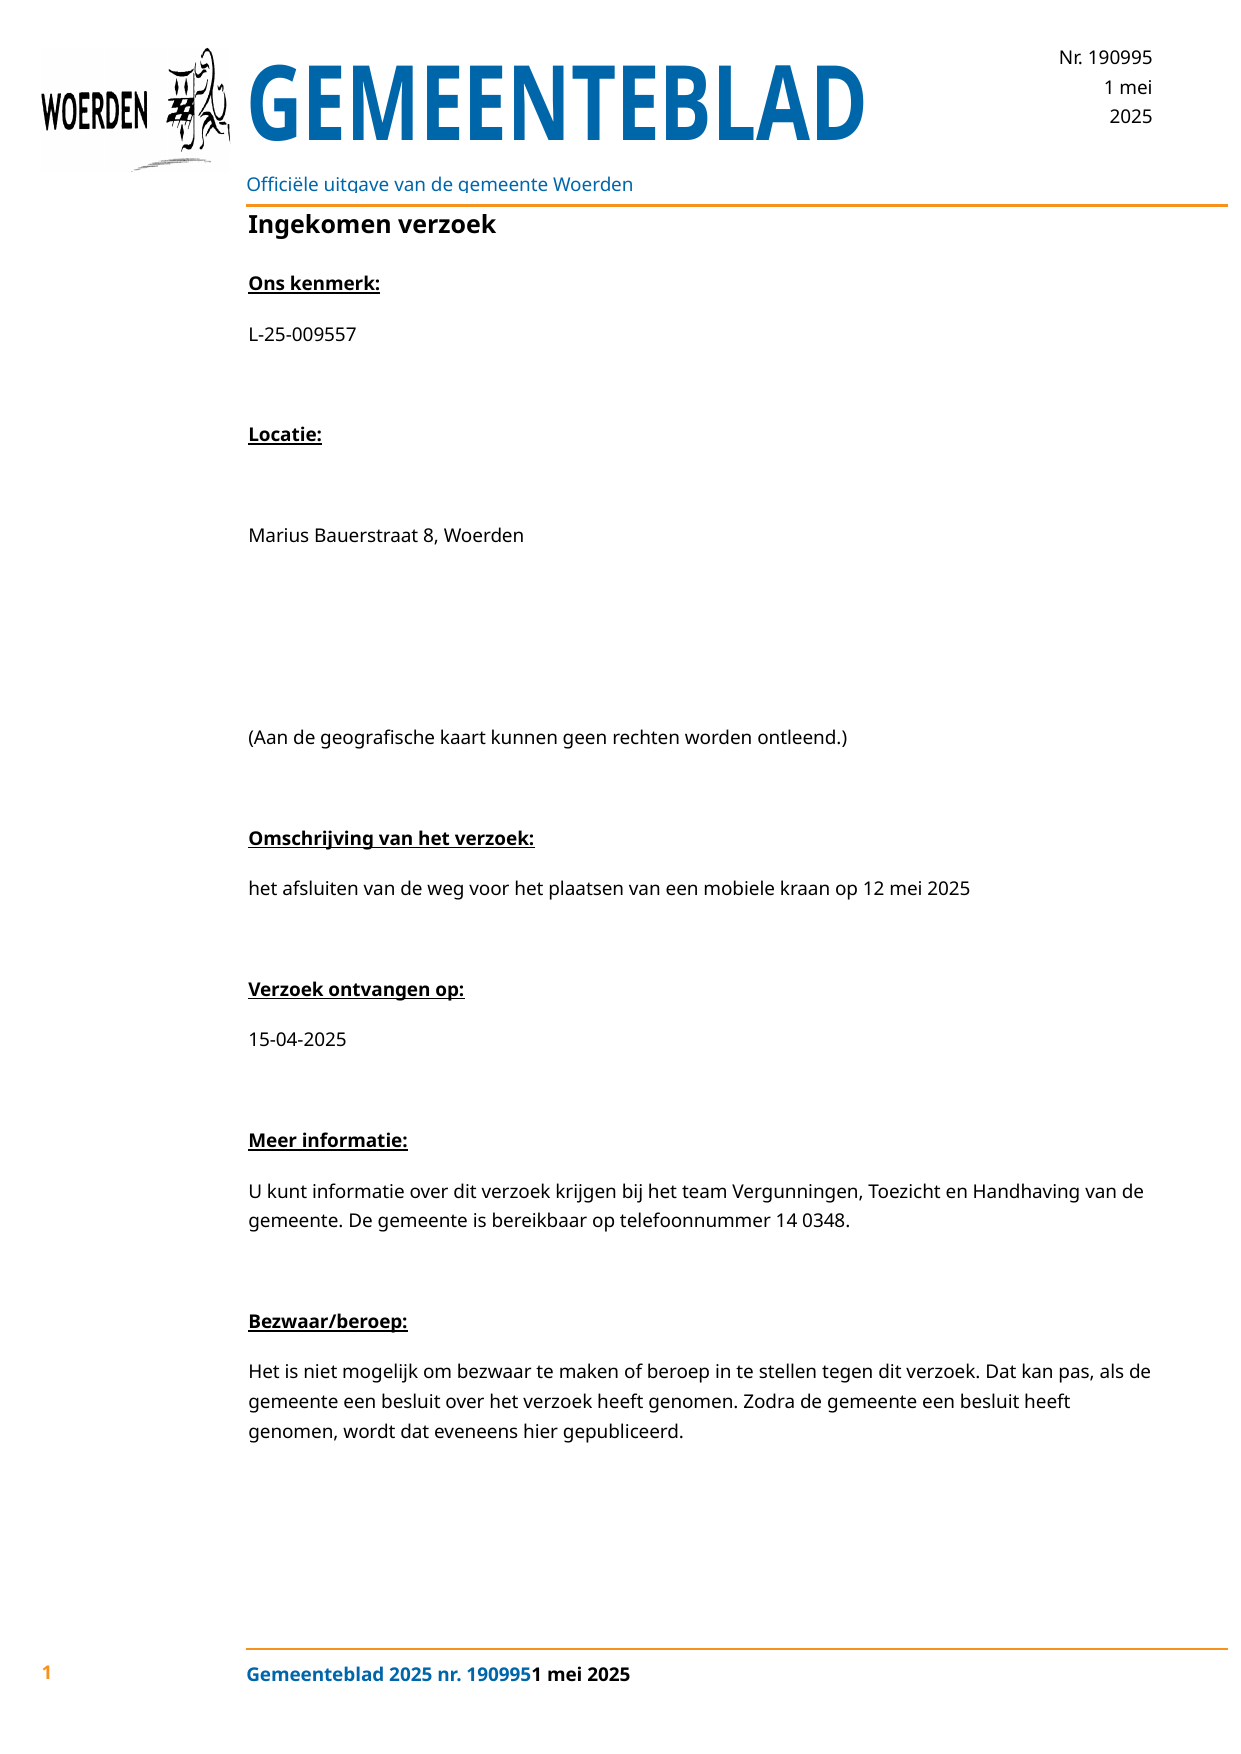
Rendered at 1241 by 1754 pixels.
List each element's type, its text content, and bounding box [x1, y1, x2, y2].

text Ons kenmerk: [248, 270, 1152, 296]
text Locatie: [248, 422, 1152, 447]
text het afsluiten van de weg voor het plaatsen van een mobiele kraan op 12 mei 2025 [248, 875, 1152, 901]
text Het is niet mogelijk om bezwaar te maken of beroep in te stellen tegen dit verzoek. Dat kan pas, als de gemeente een besluit over het verzoek heeft genomen. Zodra de gemeente een besluit heeft genomen, wordt dat eveneens hier gepubliceerd. [248, 1359, 1152, 1443]
text Ingekomen verzoek [248, 207, 1152, 241]
text U kunt informatie over dit verzoek krijgen bij het team Vergunningen, Toezicht en Handhaving van de gemeente. De gemeente is bereikbaar op telefoonnummer 14 0348. [248, 1178, 1152, 1233]
text L-25-009557 [248, 321, 1152, 346]
text 15-04-2025 [248, 1027, 1152, 1052]
text Bezwaar/beroep: [248, 1308, 1152, 1334]
text Marius Bauerstraat 8, Woerden [248, 522, 1152, 548]
text (Aan de geografische kaart kunnen geen rechten worden ontleend.) [248, 724, 1152, 750]
picture [41, 47, 231, 172]
text Omschrijving van het verzoek: [248, 825, 1152, 851]
text Meer informatie: [248, 1127, 1152, 1153]
text Verzoek ontvangen op: [248, 976, 1152, 1002]
